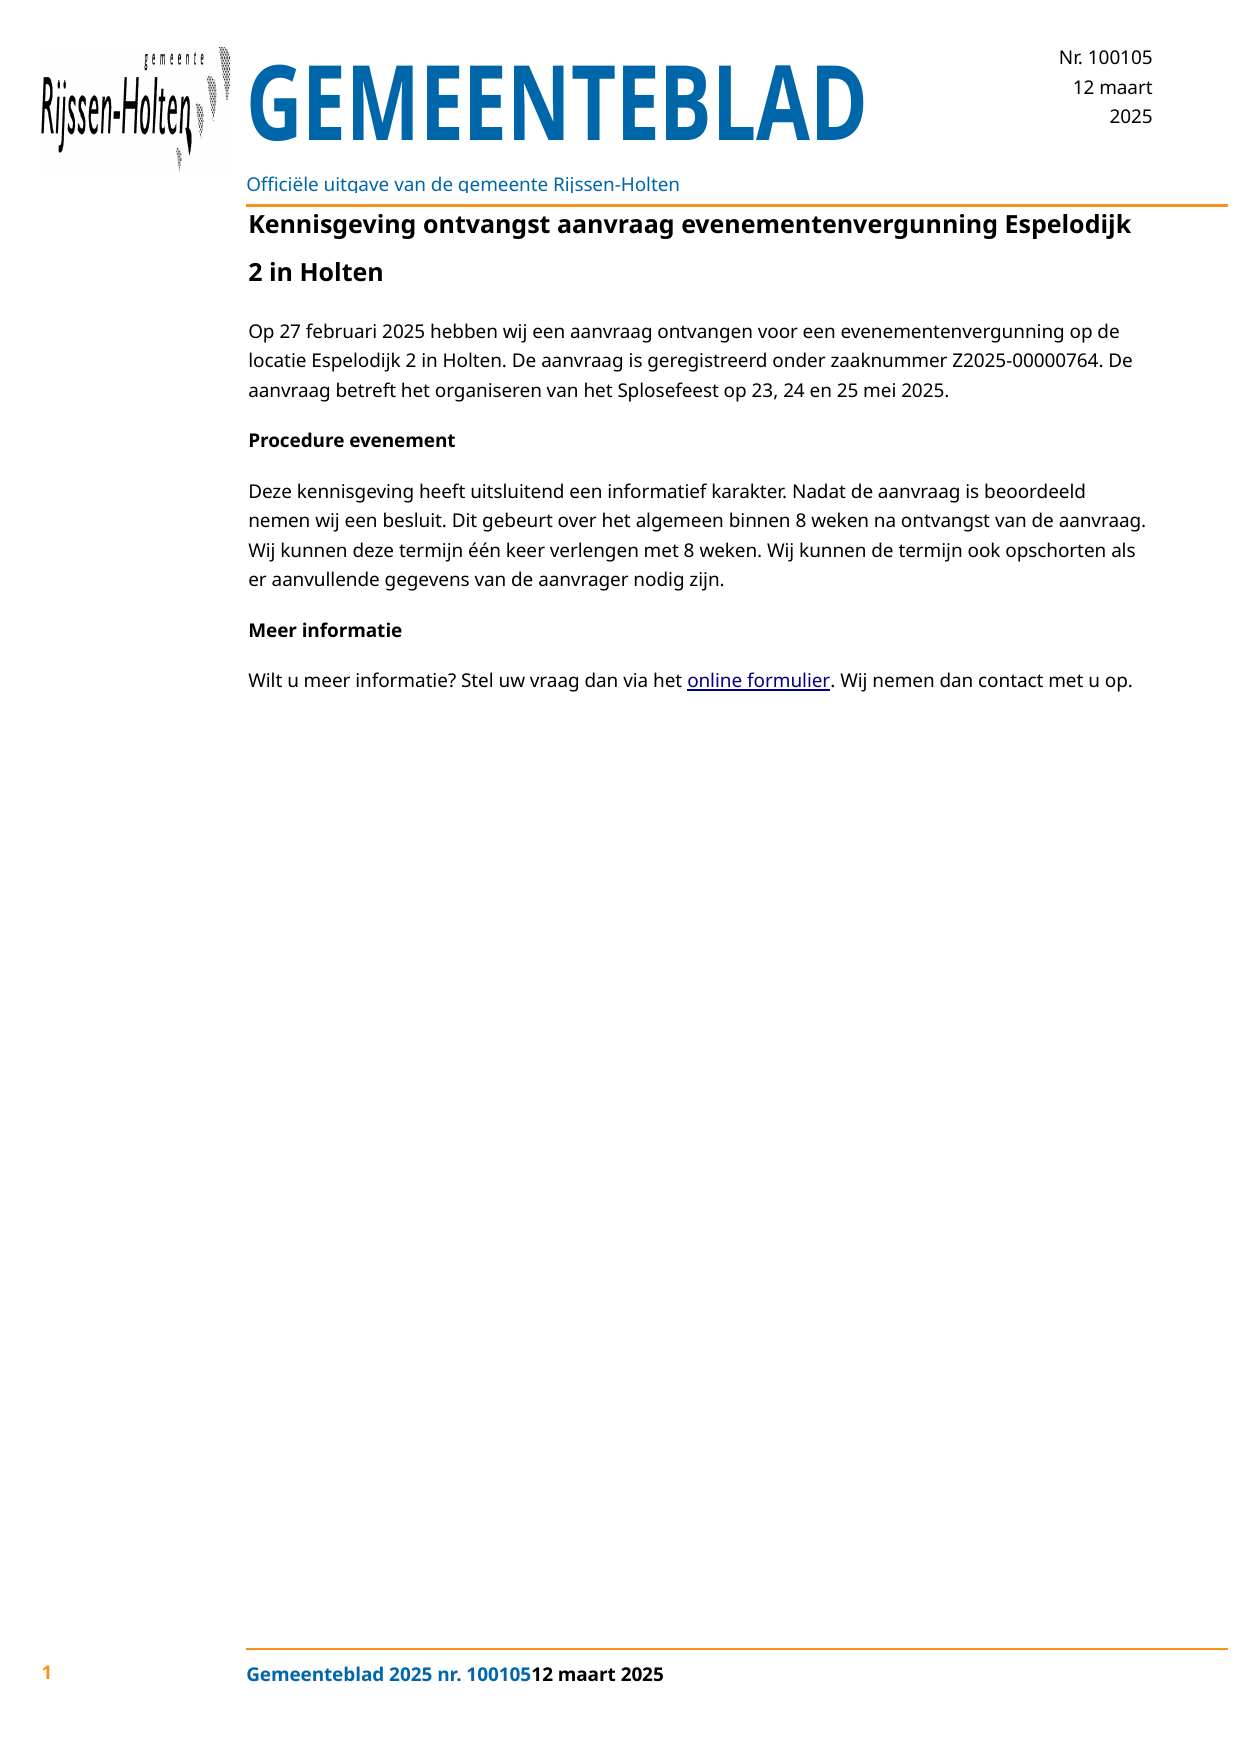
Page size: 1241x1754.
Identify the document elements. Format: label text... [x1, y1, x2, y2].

text Kennisgeving ontvangst aanvraag evenementenvergunning Espelodijk 2 in Holten [248, 207, 1152, 288]
text Wilt u meer informatie? Stel uw vraag dan via het online formulier. Wij nemen dan contact met u op. [248, 667, 1152, 693]
text Procedure evenement [248, 427, 1152, 453]
text Deze kennisgeving heeft uitsluitend een informatief karakter. Nadat de aanvraag is beoordeeld nemen wij een besluit. Dit gebeurt over het algemeen binnen 8 weken na ontvangst van de aanvraag. Wij kunnen deze termijn één keer verlengen met 8 weken. Wij kunnen de termijn ook opschorten als er aanvullende gegevens van de aanvrager nodig zijn. [248, 478, 1152, 592]
picture [41, 47, 231, 172]
text Meer informatie [248, 617, 1152, 643]
text Op 27 februari 2025 hebben wij een aanvraag ontvangen voor een evenementenvergunning op de locatie Espelodijk 2 in Holten. De aanvraag is geregistreerd onder zaaknummer Z2025-00000764. De aanvraag betreft het organiseren van het Splosefeest op 23, 24 en 25 mei 2025. [248, 318, 1152, 403]
